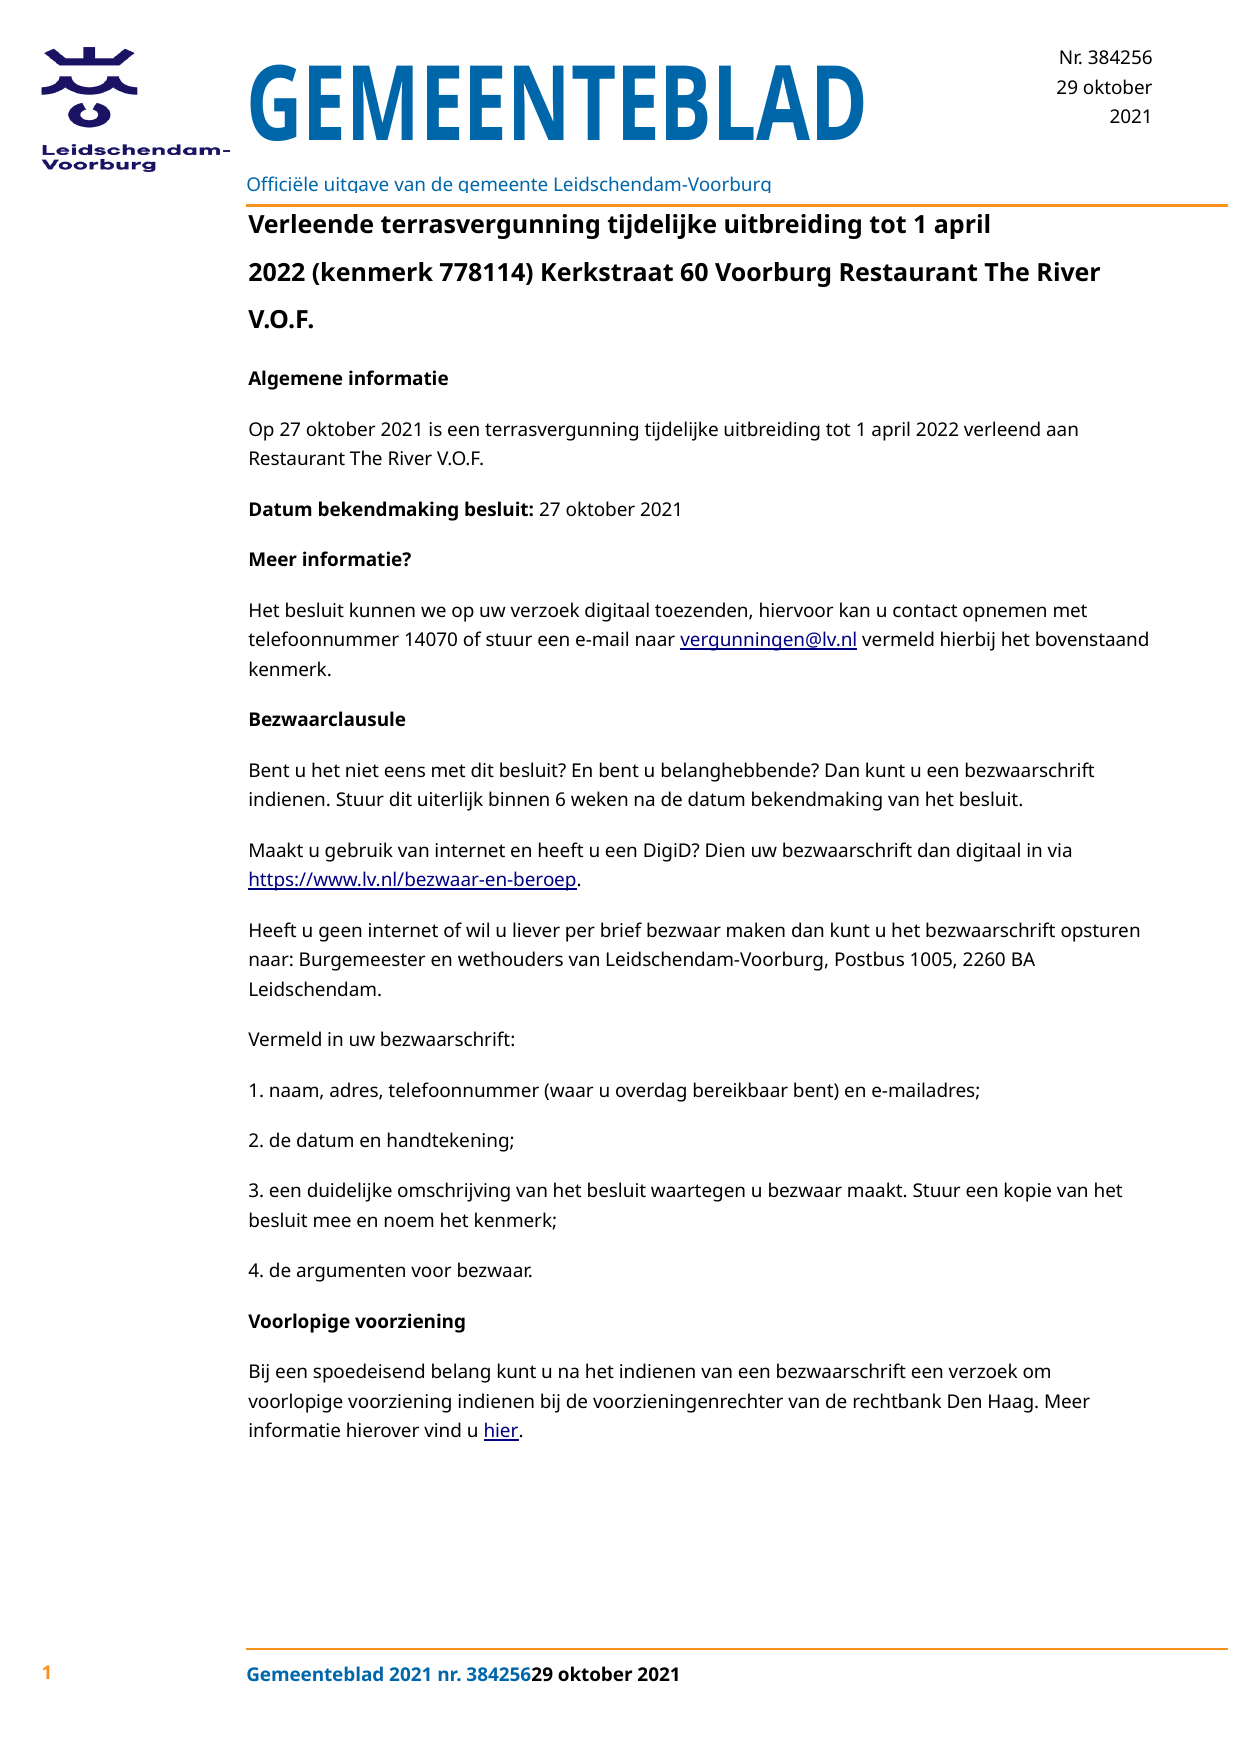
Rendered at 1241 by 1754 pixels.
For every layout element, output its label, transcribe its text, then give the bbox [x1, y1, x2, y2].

text Bij een spoedeisend belang kunt u na het indienen van een bezwaarschrift een verzoek om voorlopige voorziening indienen bij de voorzieningenrechter van de rechtbank Den Haag. Meer informatie hierover vind u hier. [248, 1358, 1152, 1443]
text Voorlopige voorziening [248, 1308, 1152, 1334]
text 4. de argumenten voor bezwaar. [248, 1258, 1152, 1283]
text Bezwaarclausule [248, 706, 1152, 732]
text Maakt u gebruik van internet en heeft u een DigiD? Dien uw bezwaarschrift dan digitaal in via https://www.lv.nl/bezwaar-en-beroep. [248, 837, 1152, 892]
text Vermeld in uw bezwaarschrift: [248, 1026, 1152, 1052]
text Heeft u geen internet of wil u liever per brief bezwaar maken dan kunt u het bezwaarschrift opsturen naar: Burgemeester en wethouders van Leidschendam-Voorburg, Postbus 1005, 2260 BA Leidschendam. [248, 917, 1152, 1002]
text 3. een duidelijke omschrijving van het besluit waartegen u bezwaar maakt. Stuur een kopie van het besluit mee en noem het kenmerk; [248, 1178, 1152, 1233]
text Datum bekendmaking besluit: 27 oktober 2021 [248, 496, 1152, 522]
text 2. de datum en handtekening; [248, 1127, 1152, 1153]
text 1. naam, adres, telefoonnummer (waar u overdag bereikbaar bent) en e-mailadres; [248, 1077, 1152, 1102]
text Op 27 oktober 2021 is een terrasvergunning tijdelijke uitbreiding tot 1 april 2022 verleend aan Restaurant The River V.O.F. [248, 416, 1152, 471]
text Verleende terrasvergunning tijdelijke uitbreiding tot 1 april 2022 (kenmerk 778114) Kerkstraat 60 Voorburg Restaurant The River V.O.F. [248, 207, 1152, 336]
text Meer informatie? [248, 546, 1152, 572]
text Bent u het niet eens met dit besluit? En bent u belanghebbende? Dan kunt u een bezwaarschrift indienen. Stuur dit uiterlijk binnen 6 weken na de datum bekendmaking van het besluit. [248, 757, 1152, 812]
text Het besluit kunnen we op uw verzoek digitaal toezenden, hiervoor kan u contact opnemen met telefoonnummer 14070 of stuur een e-mail naar vergunningen@lv.nl vermeld hierbij het bovenstaand kenmerk. [248, 597, 1152, 682]
picture [41, 47, 231, 172]
text Algemene informatie [248, 366, 1152, 391]
